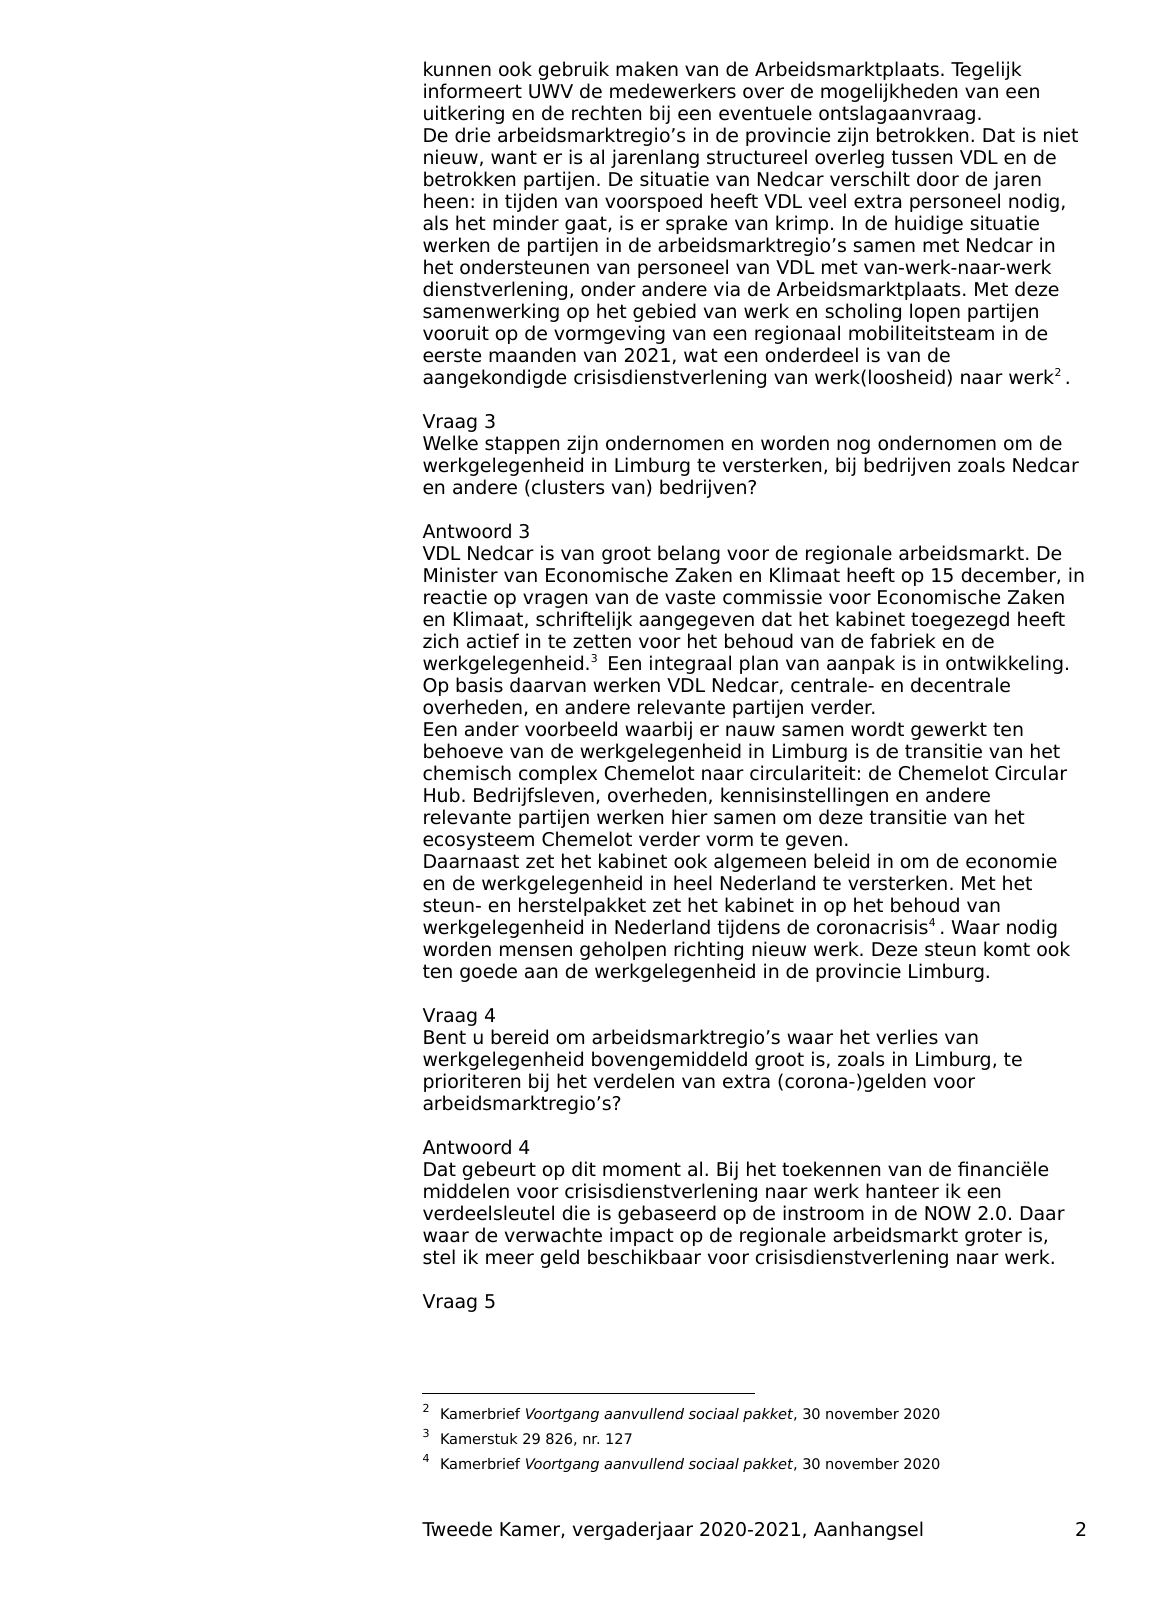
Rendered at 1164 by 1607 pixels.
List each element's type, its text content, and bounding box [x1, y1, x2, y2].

text Bent u bereid om arbeidsmarktregio’s waar het verlies van werkgelegenheid bovengemiddeld groot is, zoals in Limburg, te prioriteren bij het verdelen van extra (corona-)gelden voor arbeidsmarktregio’s? [422, 1027, 1087, 1115]
text Kamerbrief Voortgang aanvullend sociaal pakket, 30 november 2020 [422, 1452, 1087, 1474]
text Daarnaast zet het kabinet ook algemeen beleid in om de economie en de werkgelegenheid in heel Nederland te versterken. Met het steun- en herstelpakket zet het kabinet in op het behoud van werkgelegenheid in Nederland tijdens de coronacrisis. Waar nodig worden mensen geholpen richting nieuw werk. Deze steun komt ook ten goede aan de werkgelegenheid in de provincie Limburg. [422, 851, 1087, 983]
text Welke stappen zijn ondernomen en worden nog ondernomen om de werkgelegenheid in Limburg te versterken, bij bedrijven zoals Nedcar en andere (clusters van) bedrijven? [422, 433, 1087, 499]
text VDL Nedcar is van groot belang voor de regionale arbeidsmarkt. De Minister van Economische Zaken en Klimaat heeft op 15 december, in reactie op vragen van de vaste commissie voor Economische Zaken en Klimaat, schriftelijk aangegeven dat het kabinet toegezegd heeft zich actief in te zetten voor het behoud van de fabriek en de werkgelegenheid. Een integraal plan van aanpak is in ontwikkeling. Op basis daarvan werken VDL Nedcar, centrale- en decentrale overheden, en andere relevante partijen verder. [422, 543, 1087, 719]
text Kamerstuk 29 826, nr. 127 [422, 1427, 1087, 1449]
text Vraag 5 [422, 1291, 1087, 1313]
text Vraag 4 [422, 1005, 1087, 1027]
text Antwoord 3 [422, 521, 1087, 543]
text De drie arbeidsmarktregio’s in de provincie zijn betrokken. Dat is niet nieuw, want er is al jarenlang structureel overleg tussen VDL en de betrokken partijen. De situatie van Nedcar verschilt door de jaren heen: in tijden van voorspoed heeft VDL veel extra personeel nodig, als het minder gaat, is er sprake van krimp. In de huidige situatie werken de partijen in de arbeidsmarktregio’s samen met Nedcar in het ondersteunen van personeel van VDL met van-werk-naar-werk dienstverlening, onder andere via de Arbeidsmarktplaats. Met deze samenwerking op het gebied van werk en scholing lopen partijen vooruit op de vormgeving van een regionaal mobiliteitsteam in de eerste maanden van 2021, wat een onderdeel is van de aangekondigde crisisdienstverlening van werk(loosheid) naar werk. [422, 125, 1087, 389]
text Kamerbrief Voortgang aanvullend sociaal pakket, 30 november 2020 [422, 1402, 1087, 1424]
text Antwoord 4 [422, 1137, 1087, 1159]
text Dat gebeurt op dit moment al. Bij het toekennen van de financiële middelen voor crisisdienstverlening naar werk hanteer ik een verdeelsleutel die is gebaseerd op de instroom in de NOW 2.0. Daar waar de verwachte impact op de regionale arbeidsmarkt groter is, stel ik meer geld beschikbaar voor crisisdienstverlening naar werk. [422, 1159, 1087, 1269]
text kunnen ook gebruik maken van de Arbeidsmarktplaats. Tegelijk informeert UWV de medewerkers over de mogelijkheden van een uitkering en de rechten bij een eventuele ontslagaanvraag. [422, 59, 1087, 125]
text Vraag 3 [422, 411, 1087, 433]
text Een ander voorbeeld waarbij er nauw samen wordt gewerkt ten behoeve van de werkgelegenheid in Limburg is de transitie van het chemisch complex Chemelot naar circulariteit: de Chemelot Circular Hub. Bedrijfsleven, overheden, kennisinstellingen en andere relevante partijen werken hier samen om deze transitie van het ecosysteem Chemelot verder vorm te geven. [422, 719, 1087, 851]
